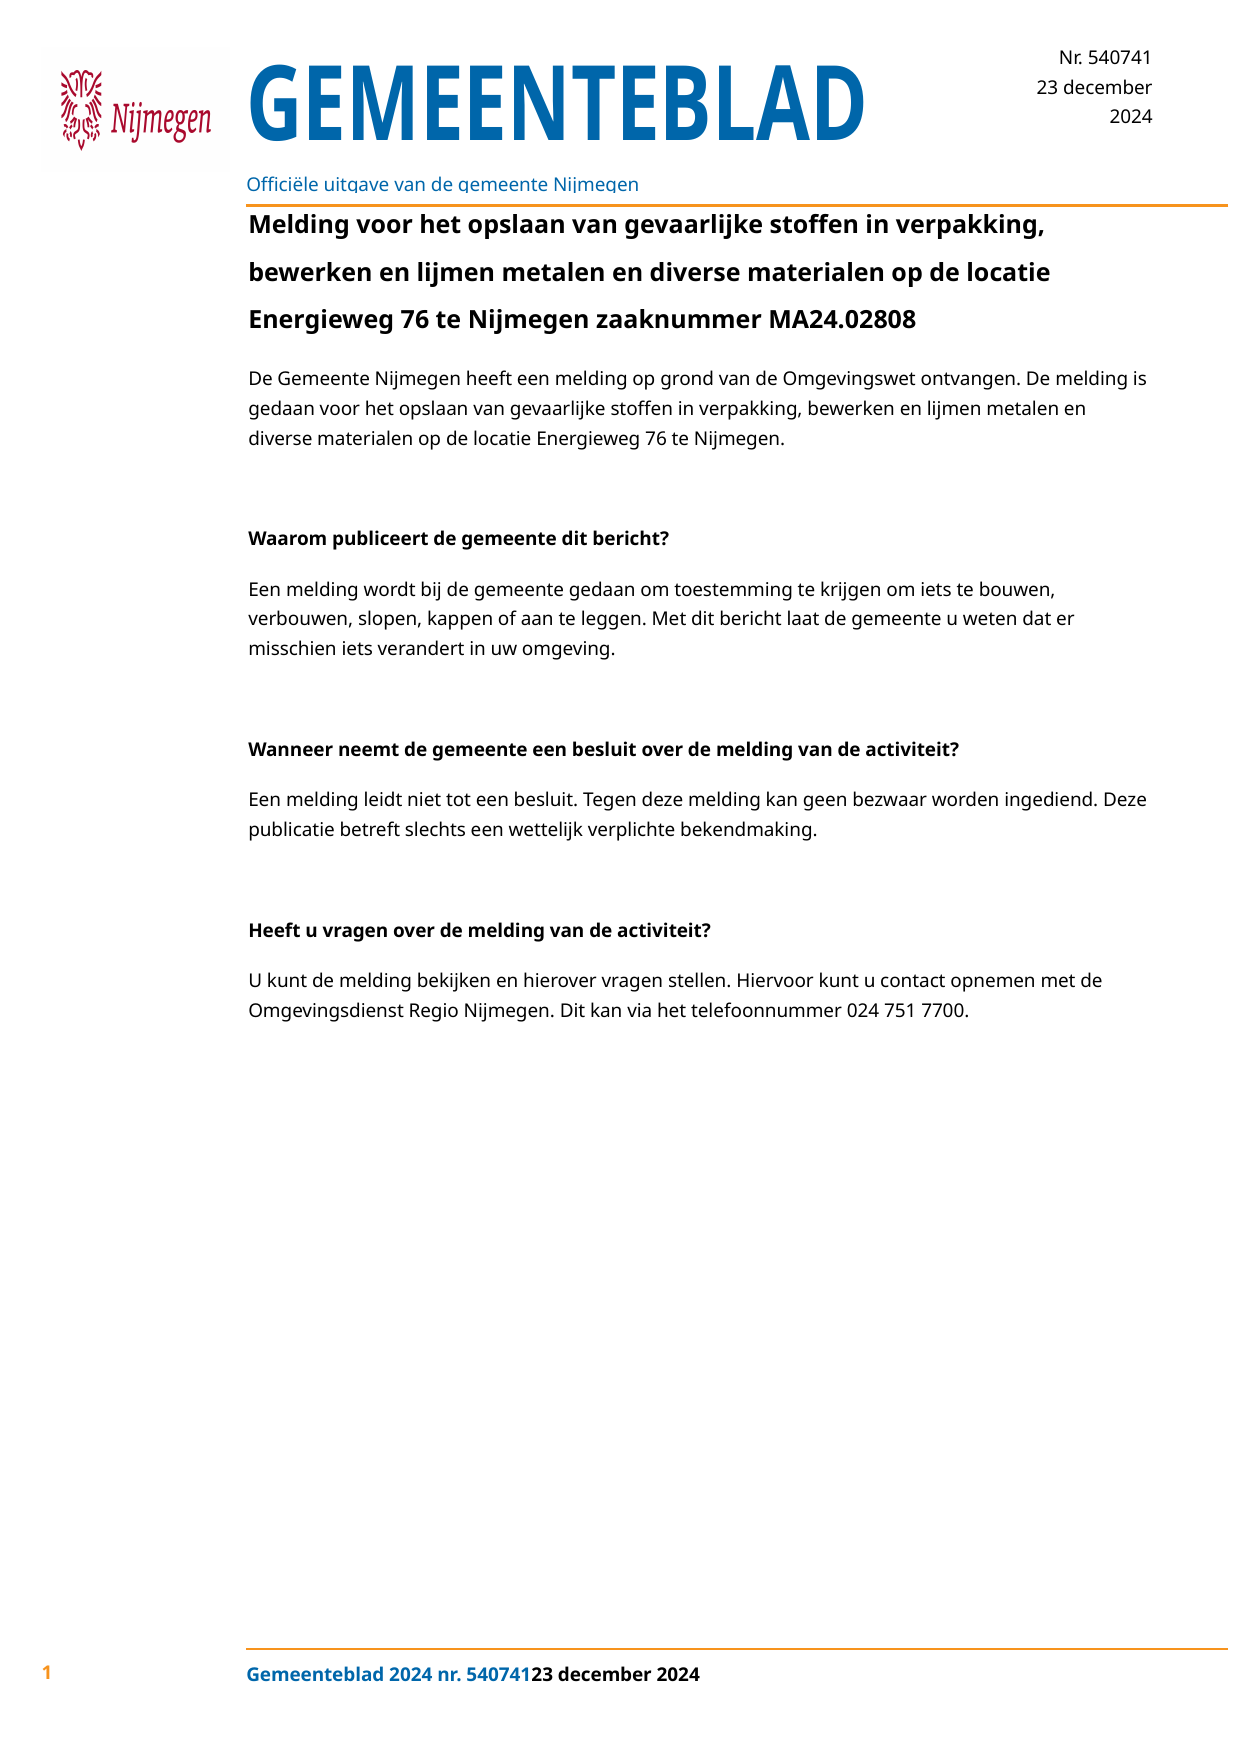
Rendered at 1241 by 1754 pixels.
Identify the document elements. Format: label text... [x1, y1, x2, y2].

text Melding voor het opslaan van gevaarlijke stoffen in verpakking, bewerken en lijmen metalen en diverse materialen op de locatie Energieweg 76 te Nijmegen zaaknummer MA24.02808 [248, 207, 1152, 336]
text Heeft u vragen over de melding van de activiteit? [248, 917, 1152, 942]
text Een melding wordt bij de gemeente gedaan om toestemming te krijgen om iets te bouwen, verbouwen, slopen, kappen of aan te leggen. Met dit bericht laat de gemeente u weten dat er misschien iets verandert in uw omgeving. [248, 576, 1152, 661]
text U kunt de melding bekijken en hierover vragen stellen. Hiervoor kunt u contact opnemen met de Omgevingsdienst Regio Nijmegen. Dit kan via het telefoonnummer 024 751 7700. [248, 967, 1152, 1022]
text Een melding leidt niet tot een besluit. Tegen deze melding kan geen bezwaar worden ingediend. Deze publicatie betreft slechts een wettelijk verplichte bekendmaking. [248, 786, 1152, 842]
text Wanneer neemt de gemeente een besluit over de melding van de activiteit? [248, 736, 1152, 762]
picture [41, 47, 231, 172]
text De Gemeente Nijmegen heeft een melding op grond van de Omgevingswet ontvangen. De melding is gedaan voor het opslaan van gevaarlijke stoffen in verpakking, bewerken en lijmen metalen en diverse materialen op de locatie Energieweg 76 te Nijmegen. [248, 366, 1152, 450]
text Waarom publiceert de gemeente dit bericht? [248, 526, 1152, 551]
